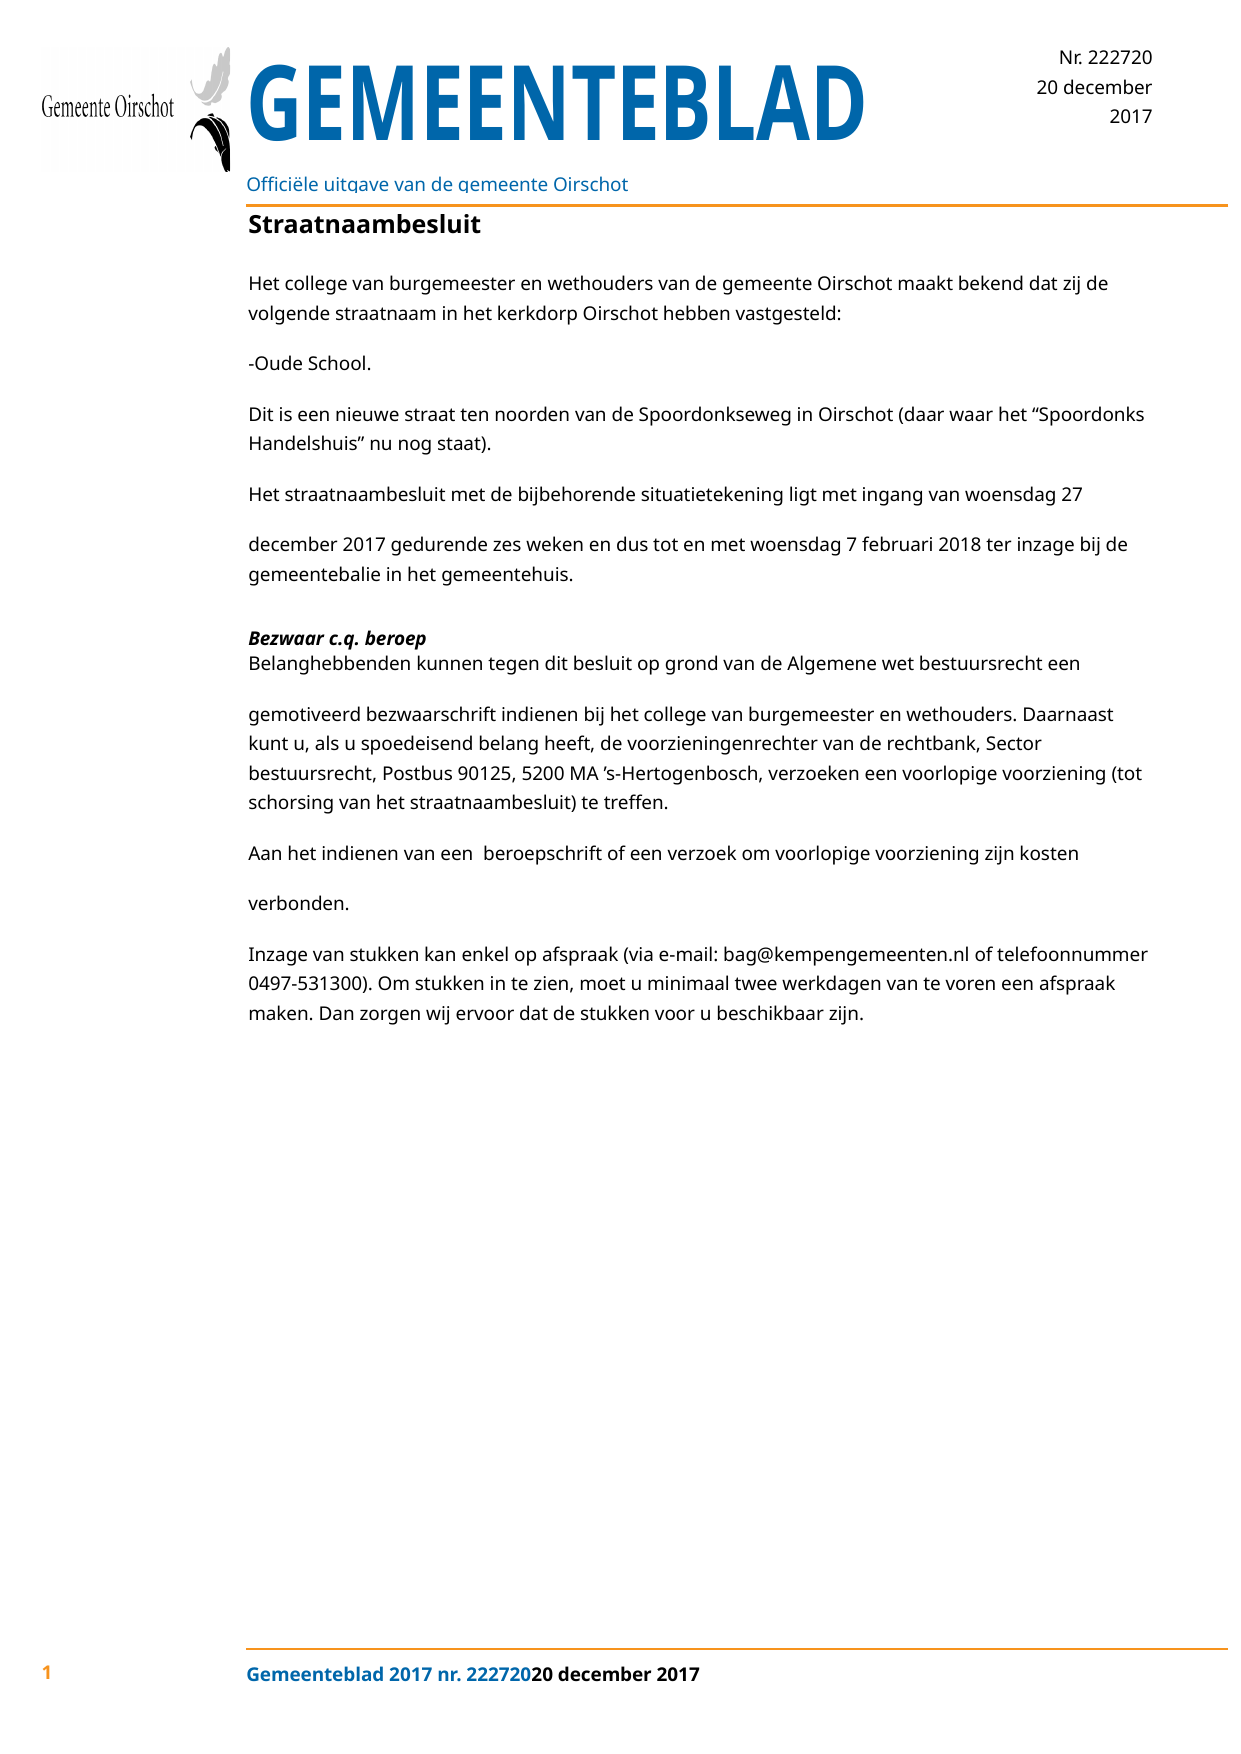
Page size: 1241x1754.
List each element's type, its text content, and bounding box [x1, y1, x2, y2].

text Bezwaar c.q. beroep [248, 625, 1152, 650]
text december 2017 gedurende zes weken en dus tot en met woensdag 7 februari 2018 ter inzage bij de gemeentebalie in het gemeentehuis. [248, 531, 1152, 586]
text Straatnaambesluit [248, 207, 1152, 241]
text Aan het indienen van een beroepschrift of een verzoek om voorlopige voorziening zijn kosten [248, 840, 1152, 866]
text -Oude School. [248, 350, 1152, 376]
text Het straatnaambesluit met de bijbehorende situatietekening ligt met ingang van woensdag 27 [248, 481, 1152, 506]
picture [41, 47, 231, 172]
text gemotiveerd bezwaarschrift indienen bij het college van burgemeester en wethouders. Daarnaast kunt u, als u spoedeisend belang heeft, de voorzieningenrechter van de rechtbank, Sector bestuursrecht, Postbus 90125, 5200 MA ’s-Hertogenbosch, verzoeken een voorlopige voorziening (tot schorsing van het straatnaambesluit) te treffen. [248, 701, 1152, 815]
text Inzage van stukken kan enkel op afspraak (via e-mail: bag@kempengemeenten.nl of telefoonnummer 0497-531300). Om stukken in te zien, moet u minimaal twee werkdagen van te voren een afspraak maken. Dan zorgen wij ervoor dat de stukken voor u beschikbaar zijn. [248, 941, 1152, 1026]
text Belanghebbenden kunnen tegen dit besluit op grond van de Algemene wet bestuursrecht een [248, 650, 1152, 676]
text Het college van burgemeester en wethouders van de gemeente Oirschot maakt bekend dat zij de volgende straatnaam in het kerkdorp Oirschot hebben vastgesteld: [248, 270, 1152, 326]
text verbonden. [248, 890, 1152, 916]
text Dit is een nieuwe straat ten noorden van de Spoordonkseweg in Oirschot (daar waar het “Spoordonks Handelshuis” nu nog staat). [248, 401, 1152, 456]
